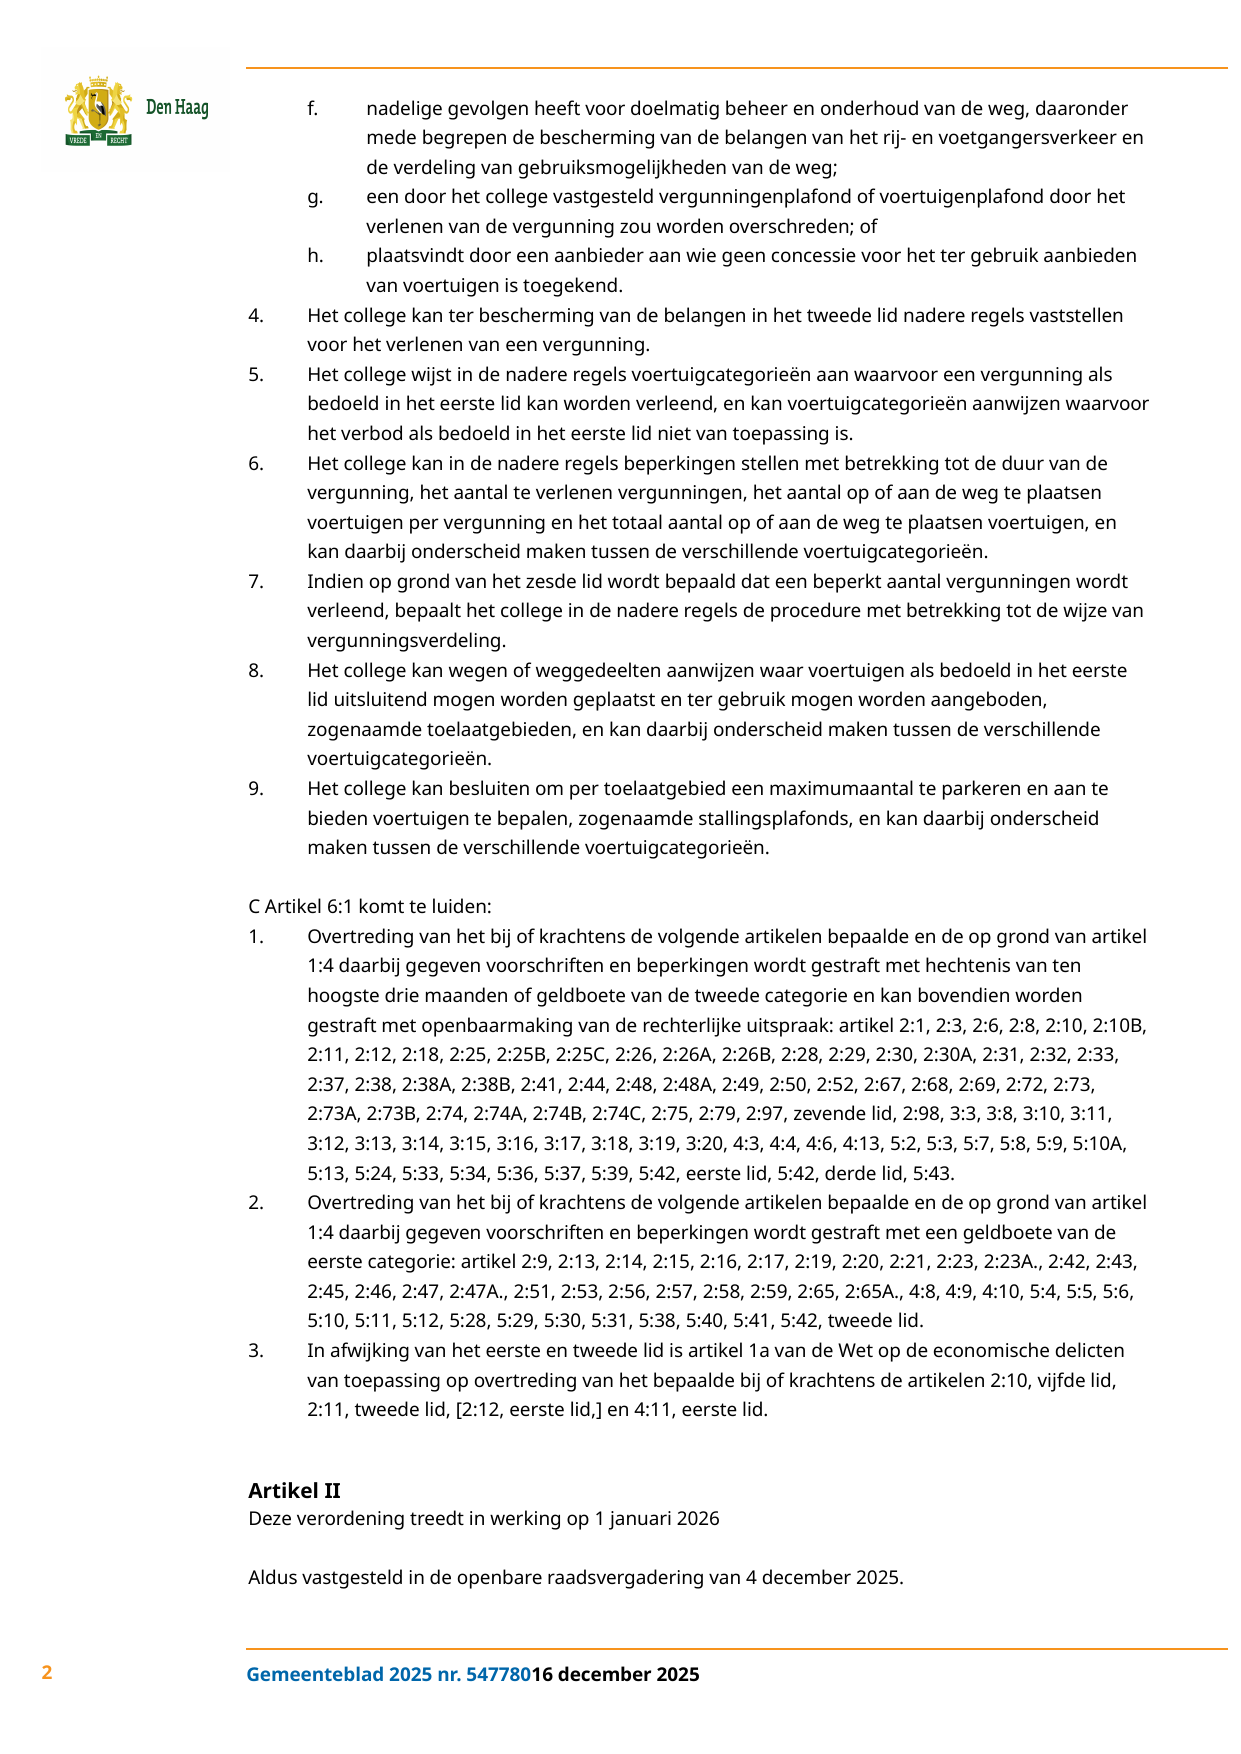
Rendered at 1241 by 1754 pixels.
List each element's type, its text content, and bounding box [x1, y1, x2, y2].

list Het college kan besluiten om per toelaatgebied een maximumaantal te parkeren en aan te bieden voertuigen te bepalen, zogenaamde stallingsplafonds, en kan daarbij onderscheid maken tussen de verschillende voertuigcategorieën. [248, 775, 1152, 860]
text Deze verordening treedt in werking op 1 januari 2026 [248, 1505, 1152, 1531]
list In afwijking van het eerste en tweede lid is artikel 1a van de Wet op de economische delicten van toepassing op overtreding van het bepaalde bij of krachtens de artikelen 2:10, vijfde lid, 2:11, tweede lid, [2:12, eerste lid,] en 4:11, eerste lid. [248, 1337, 1152, 1422]
list Overtreding van het bij of krachtens de volgende artikelen bepaalde en de op grond van artikel 1:4 daarbij gegeven voorschriften en beperkingen wordt gestraft met een geldboete van de eerste categorie: artikel 2:9, 2:13, 2:14, 2:15, 2:16, 2:17, 2:19, 2:20, 2:21, 2:23, 2:23A., 2:42, 2:43, 2:45, 2:46, 2:47, 2:47A., 2:51, 2:53, 2:56, 2:57, 2:58, 2:59, 2:65, 2:65A., 4:8, 4:9, 4:10, 5:4, 5:5, 5:6, 5:10, 5:11, 5:12, 5:28, 5:29, 5:30, 5:31, 5:38, 5:40, 5:41, 5:42, tweede lid. [248, 1189, 1152, 1333]
list plaatsvindt door een aanbieder aan wie geen concessie voor het ter gebruik aanbieden van voertuigen is toegekend. [307, 243, 1152, 298]
list Het college kan ter bescherming van de belangen in het tweede lid nadere regels vaststellen voor het verlenen van een vergunning. [248, 302, 1152, 357]
list Overtreding van het bij of krachtens de volgende artikelen bepaalde en de op grond van artikel 1:4 daarbij gegeven voorschriften en beperkingen wordt gestraft met hechtenis van ten hoogste drie maanden of geldboete van de tweede categorie en kan bovendien worden gestraft met openbaarmaking van de rechterlijke uitspraak: artikel 2:1, 2:3, 2:6, 2:8, 2:10, 2:10B, 2:11, 2:12, 2:18, 2:25, 2:25B, 2:25C, 2:26, 2:26A, 2:26B, 2:28, 2:29, 2:30, 2:30A, 2:31, 2:32, 2:33, 2:37, 2:38, 2:38A, 2:38B, 2:41, 2:44, 2:48, 2:48A, 2:49, 2:50, 2:52, 2:67, 2:68, 2:69, 2:72, 2:73, 2:73A, 2:73B, 2:74, 2:74A, 2:74B, 2:74C, 2:75, 2:79, 2:97, zevende lid, 2:98, 3:3, 3:8, 3:10, 3:11, 3:12, 3:13, 3:14, 3:15, 3:16, 3:17, 3:18, 3:19, 3:20, 4:3, 4:4, 4:6, 4:13, 5:2, 5:3, 5:7, 5:8, 5:9, 5:10A, 5:13, 5:24, 5:33, 5:34, 5:36, 5:37, 5:39, 5:42, eerste lid, 5:42, derde lid, 5:43. [248, 923, 1152, 1186]
list Het college wijst in de nadere regels voertuigcategorieën aan waarvoor een vergunning als bedoeld in het eerste lid kan worden verleend, en kan voertuigcategorieën aanwijzen waarvoor het verbod als bedoeld in het eerste lid niet van toepassing is. [248, 361, 1152, 446]
list een door het college vastgesteld vergunningenplafond of voertuigenplafond door het verlenen van de vergunning zou worden overschreden; of [307, 183, 1152, 239]
list Het college kan wegen of weggedeelten aanwijzen waar voertuigen als bedoeld in het eerste lid uitsluitend mogen worden geplaatst en ter gebruik mogen worden aangeboden, zogenaamde toelaatgebieden, en kan daarbij onderscheid maken tussen de verschillende voertuigcategorieën. [248, 657, 1152, 771]
text Aldus vastgesteld in de openbare raadsvergadering van 4 december 2025. [248, 1564, 1152, 1590]
picture [41, 47, 231, 172]
text Artikel II [248, 1476, 1152, 1505]
list Het college kan in de nadere regels beperkingen stellen met betrekking tot de duur van de vergunning, het aantal te verlenen vergunningen, het aantal op of aan de weg te plaatsen voertuigen per vergunning en het totaal aantal op of aan de weg te plaatsen voertuigen, en kan daarbij onderscheid maken tussen de verschillende voertuigcategorieën. [248, 450, 1152, 564]
list Indien op grond van het zesde lid wordt bepaald dat een beperkt aantal vergunningen wordt verleend, bepaalt het college in de nadere regels de procedure met betrekking tot de wijze van vergunningsverdeling. [248, 568, 1152, 653]
text C Artikel 6:1 komt te luiden: [248, 893, 1152, 919]
list nadelige gevolgen heeft voor doelmatig beheer en onderhoud van de weg, daaronder mede begrepen de bescherming van de belangen van het rij- en voetgangersverkeer en de verdeling van gebruiksmogelijkheden van de weg; [307, 95, 1152, 180]
